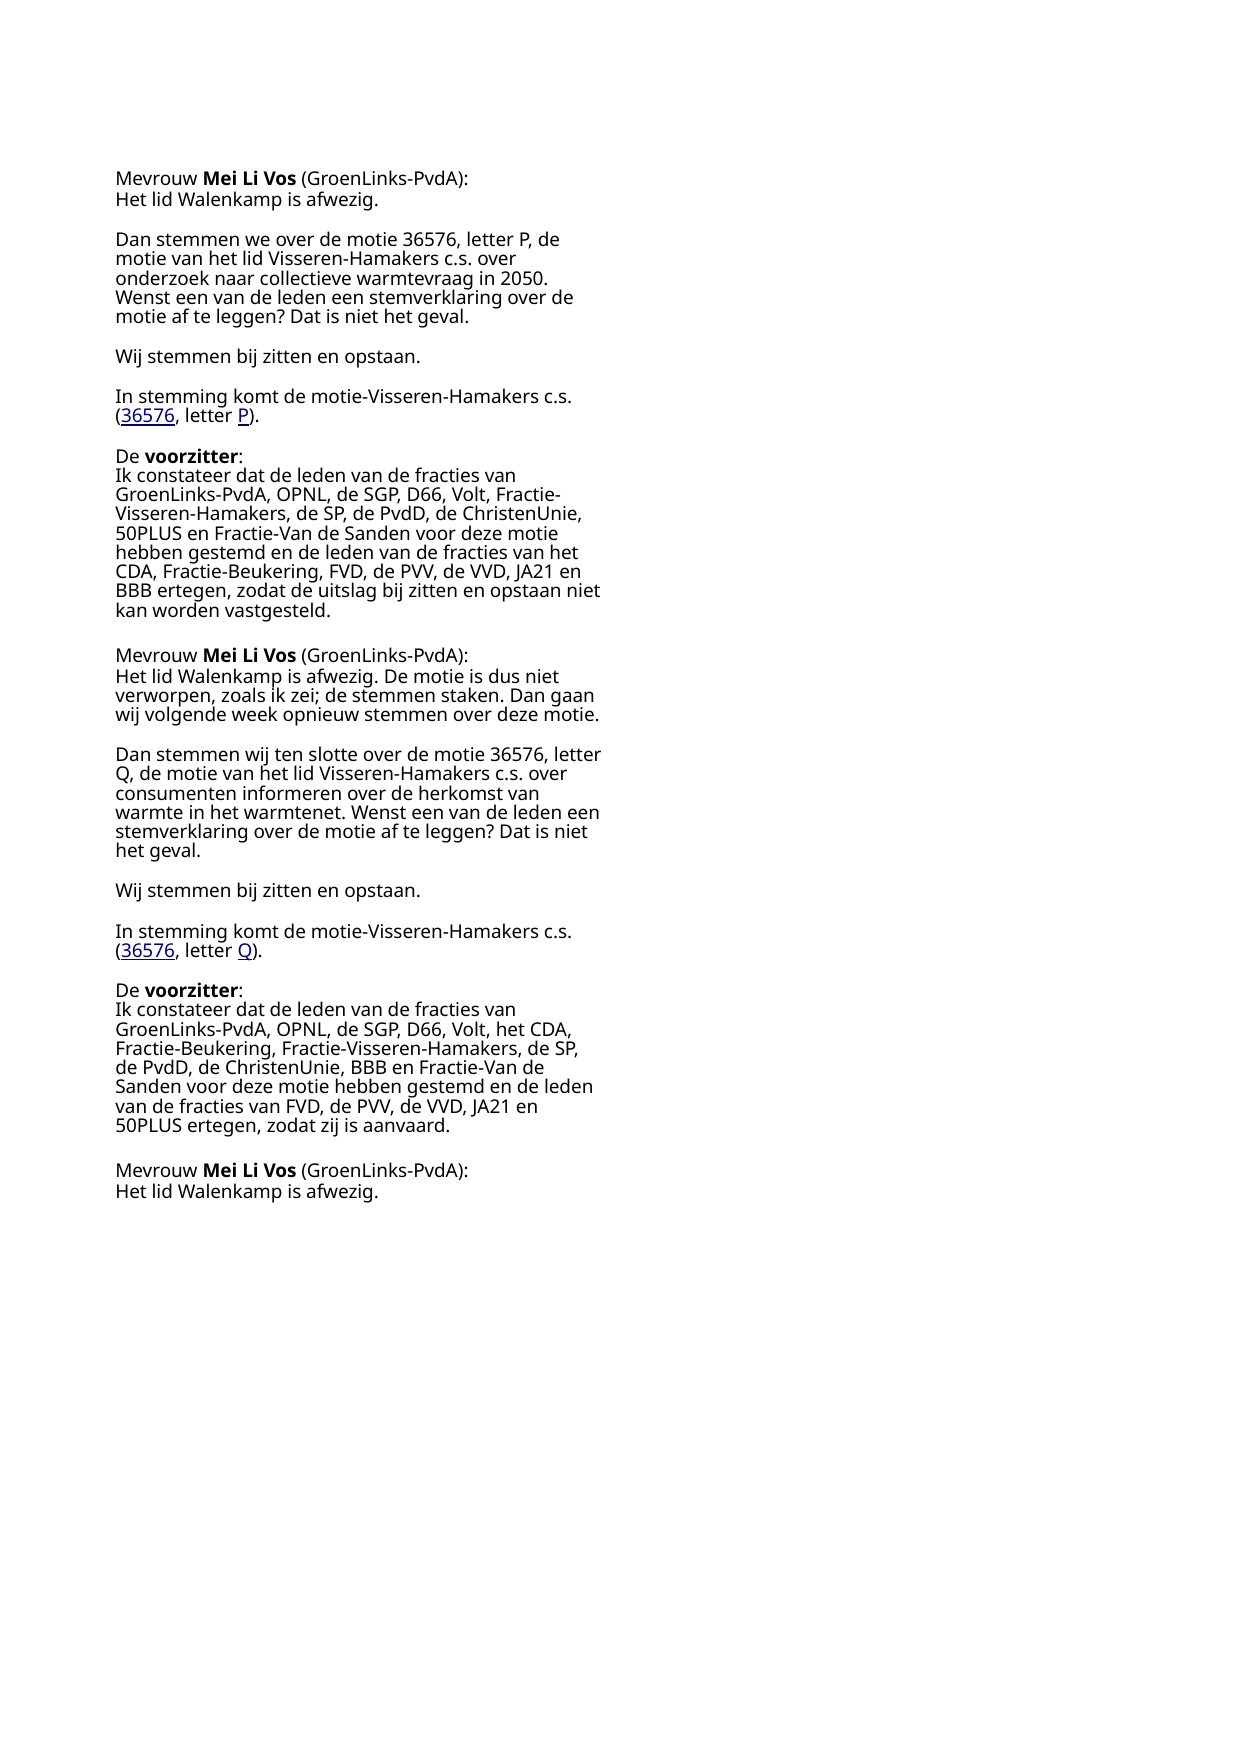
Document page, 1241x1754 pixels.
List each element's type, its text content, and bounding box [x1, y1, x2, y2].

text In stemming komt de motie-Visseren-Hamakers c.s. (36576, letter Q). [115, 923, 605, 961]
text Wij stemmen bij zitten en opstaan. [115, 348, 605, 367]
text Mevrouw Mei Li Vos (GroenLinks-PvdA): [115, 1157, 605, 1183]
text De voorzitter: [115, 982, 605, 1001]
text Mevrouw Mei Li Vos (GroenLinks-PvdA): [115, 165, 605, 191]
text Het lid Walenkamp is afwezig. De motie is dus niet verworpen, zoals ik zei; de stemmen staken. Dan gaan wij volgende week opnieuw stemmen over deze motie. [115, 668, 605, 725]
text Ik constateer dat de leden van de fracties van GroenLinks-PvdA, OPNL, de SGP, D66, Volt, het CDA, Fractie-Beukering, Fractie-Visseren-Hamakers, de SP, de PvdD, de ChristenUnie, BBB en Fractie-Van de Sanden voor deze motie hebben gestemd en de leden van de fracties van FVD, de PVV, de VVD, JA21 en 50PLUS ertegen, zodat zij is aanvaard. [115, 1001, 605, 1136]
text In stemming komt de motie-Visseren-Hamakers c.s. (36576, letter P). [115, 388, 605, 427]
text Het lid Walenkamp is afwezig. [115, 1183, 605, 1202]
text Dan stemmen wij ten slotte over de motie 36576, letter Q, de motie van het lid Visseren-Hamakers c.s. over consumenten informeren over de herkomst van warmte in het warmtenet. Wenst een van de leden een stemverklaring over de motie af te leggen? Dat is niet het geval. [115, 746, 605, 862]
text Wij stemmen bij zitten en opstaan. [115, 882, 605, 902]
text Het lid Walenkamp is afwezig. [115, 191, 605, 210]
text De voorzitter: [115, 448, 605, 467]
text Ik constateer dat de leden van de fracties van GroenLinks-PvdA, OPNL, de SGP, D66, Volt, Fractie-Visseren-Hamakers, de SP, de PvdD, de ChristenUnie, 50PLUS en Fractie-Van de Sanden voor deze motie hebben gestemd en de leden van de fracties van het CDA, Fractie-Beukering, FVD, de PVV, de VVD, JA21 en BBB ertegen, zodat de uitslag bij zitten en opstaan niet kan worden vastgesteld. [115, 467, 605, 621]
text Dan stemmen we over de motie 36576, letter P, de motie van het lid Visseren-Hamakers c.s. over onderzoek naar collectieve warmtevraag in 2050. Wenst een van de leden een stemverklaring over de motie af te leggen? Dat is niet het geval. [115, 231, 605, 327]
text Mevrouw Mei Li Vos (GroenLinks-PvdA): [115, 642, 605, 668]
